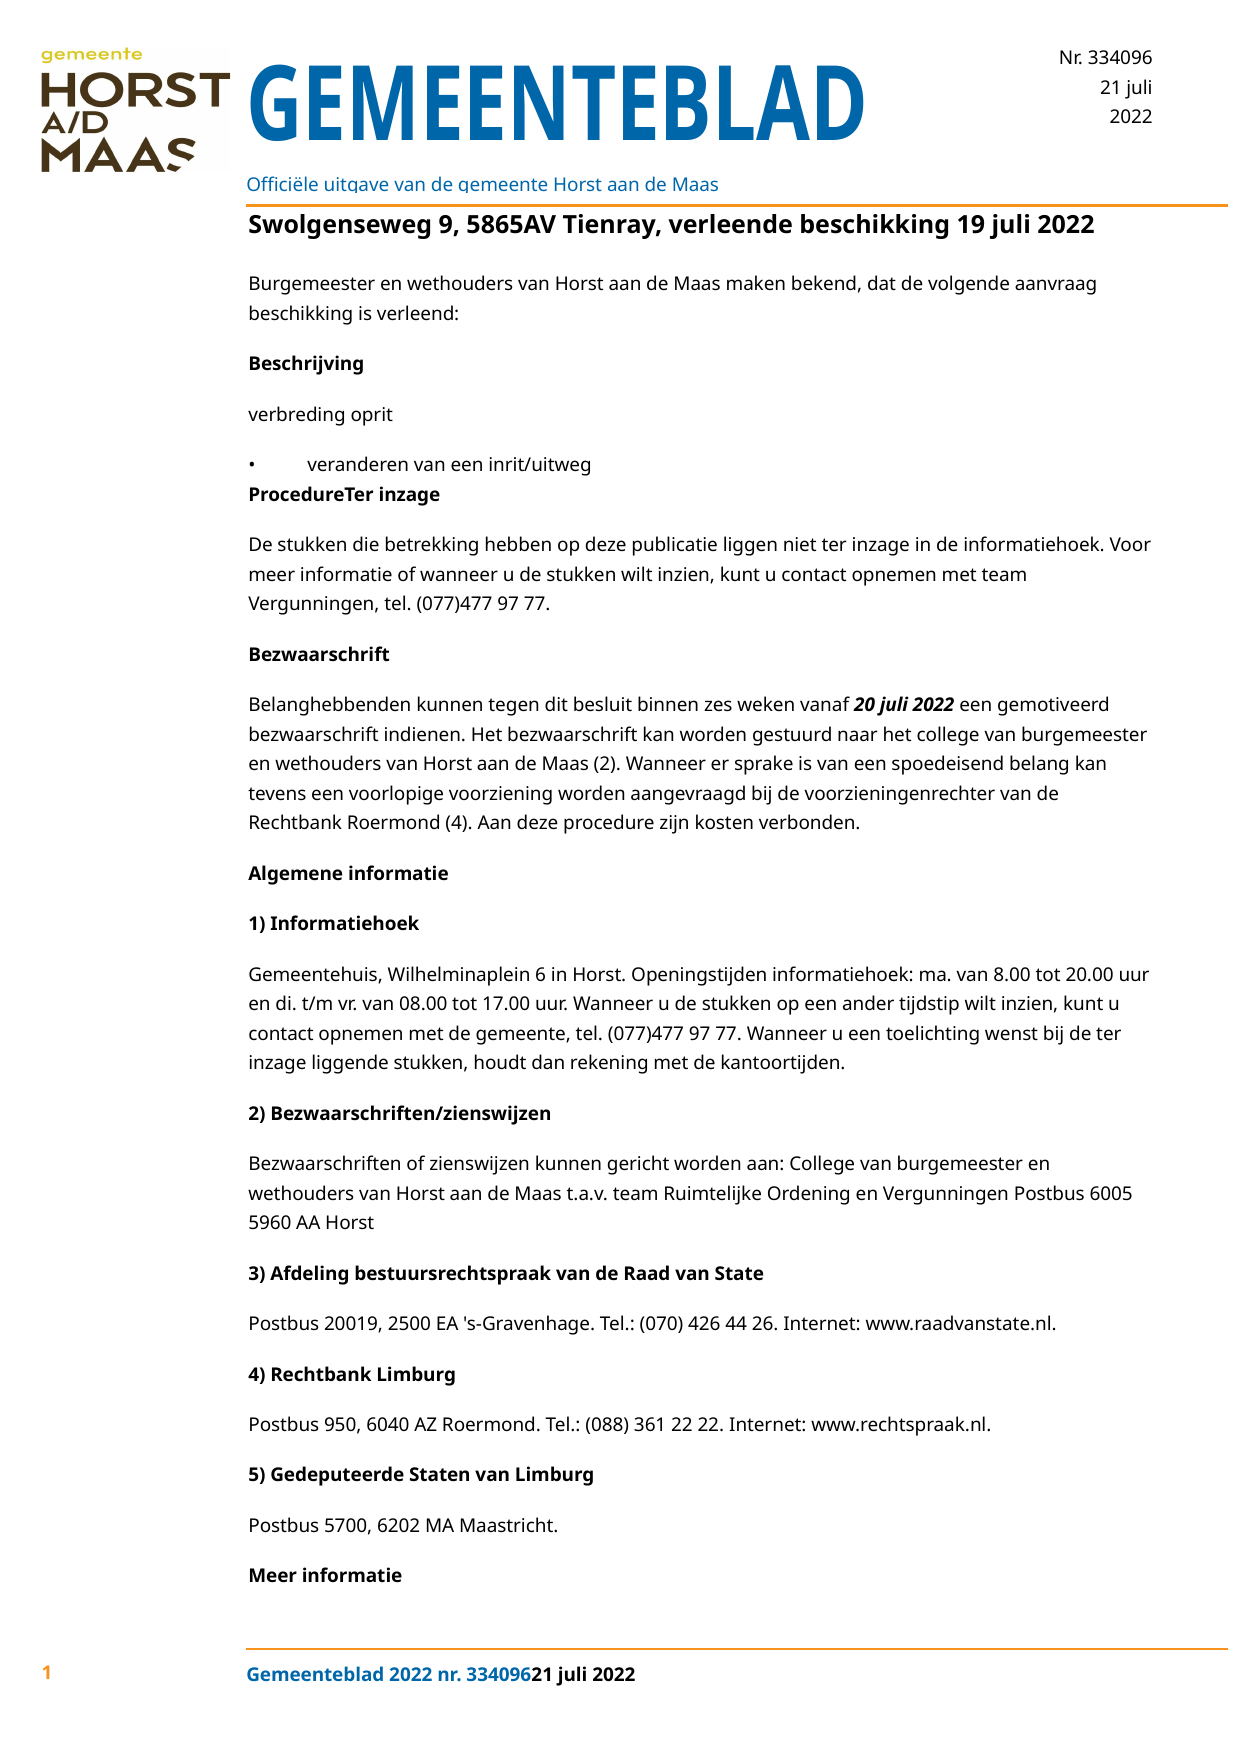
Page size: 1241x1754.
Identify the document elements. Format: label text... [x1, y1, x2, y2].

text Burgemeester en wethouders van Horst aan de Maas maken bekend, dat de volgende aanvraag beschikking is verleend: [248, 270, 1152, 326]
text ProcedureTer inzage [248, 481, 1152, 506]
text Meer informatie [248, 1562, 1152, 1588]
text Postbus 950, 6040 AZ Roermond. Tel.: (088) 361 22 22. Internet: www.rechtspraak.nl. [248, 1411, 1152, 1437]
text 2) Bezwaarschriften/zienswijzen [248, 1100, 1152, 1126]
text 5) Gedeputeerde Staten van Limburg [248, 1462, 1152, 1487]
text Postbus 20019, 2500 EA 's-Gravenhage. Tel.: (070) 426 44 26. Internet: www.raadvanstate.nl. [248, 1310, 1152, 1336]
text Postbus 5700, 6202 MA Maastricht. [248, 1512, 1152, 1538]
text Swolgenseweg 9, 5865AV Tienray, verleende beschikking 19 juli 2022 [248, 207, 1152, 241]
picture [41, 47, 231, 172]
text Bezwaarschriften of zienswijzen kunnen gericht worden aan: College van burgemeester en wethouders van Horst aan de Maas t.a.v. team Ruimtelijke Ordening en Vergunningen Postbus 6005 5960 AA Horst [248, 1150, 1152, 1235]
text Gemeentehuis, Wilhelminaplein 6 in Horst. Openingstijden informatiehoek: ma. van 8.00 tot 20.00 uur en di. t/m vr. van 08.00 tot 17.00 uur. Wanneer u de stukken op een ander tijdstip wilt inzien, kunt u contact opnemen met de gemeente, tel. (077)477 97 77. Wanneer u een toelichting wenst bij de ter inzage liggende stukken, houdt dan rekening met de kantoortijden. [248, 961, 1152, 1075]
text Algemene informatie [248, 860, 1152, 886]
text De stukken die betrekking hebben op deze publicatie liggen niet ter inzage in de informatiehoek. Voor meer informatie of wanneer u de stukken wilt inzien, kunt u contact opnemen met team Vergunningen, tel. (077)477 97 77. [248, 531, 1152, 616]
text 4) Rechtbank Limburg [248, 1361, 1152, 1386]
list veranderen van een inrit/uitweg [248, 451, 1152, 477]
text Beschrijving [248, 350, 1152, 376]
text 1) Informatiehoek [248, 910, 1152, 936]
text 3) Afdeling bestuursrechtspraak van de Raad van State [248, 1260, 1152, 1286]
text Bezwaarschrift [248, 641, 1152, 666]
text verbreding oprit [248, 401, 1152, 426]
text Belanghebbenden kunnen tegen dit besluit binnen zes weken vanaf 20 juli 2022 een gemotiveerd bezwaarschrift indienen. Het bezwaarschrift kan worden gestuurd naar het college van burgemeester en wethouders van Horst aan de Maas (2). Wanneer er sprake is van een spoedeisend belang kan tevens een voorlopige voorziening worden aangevraagd bij de voorzieningenrechter van de Rechtbank Roermond (4). Aan deze procedure zijn kosten verbonden. [248, 691, 1152, 835]
